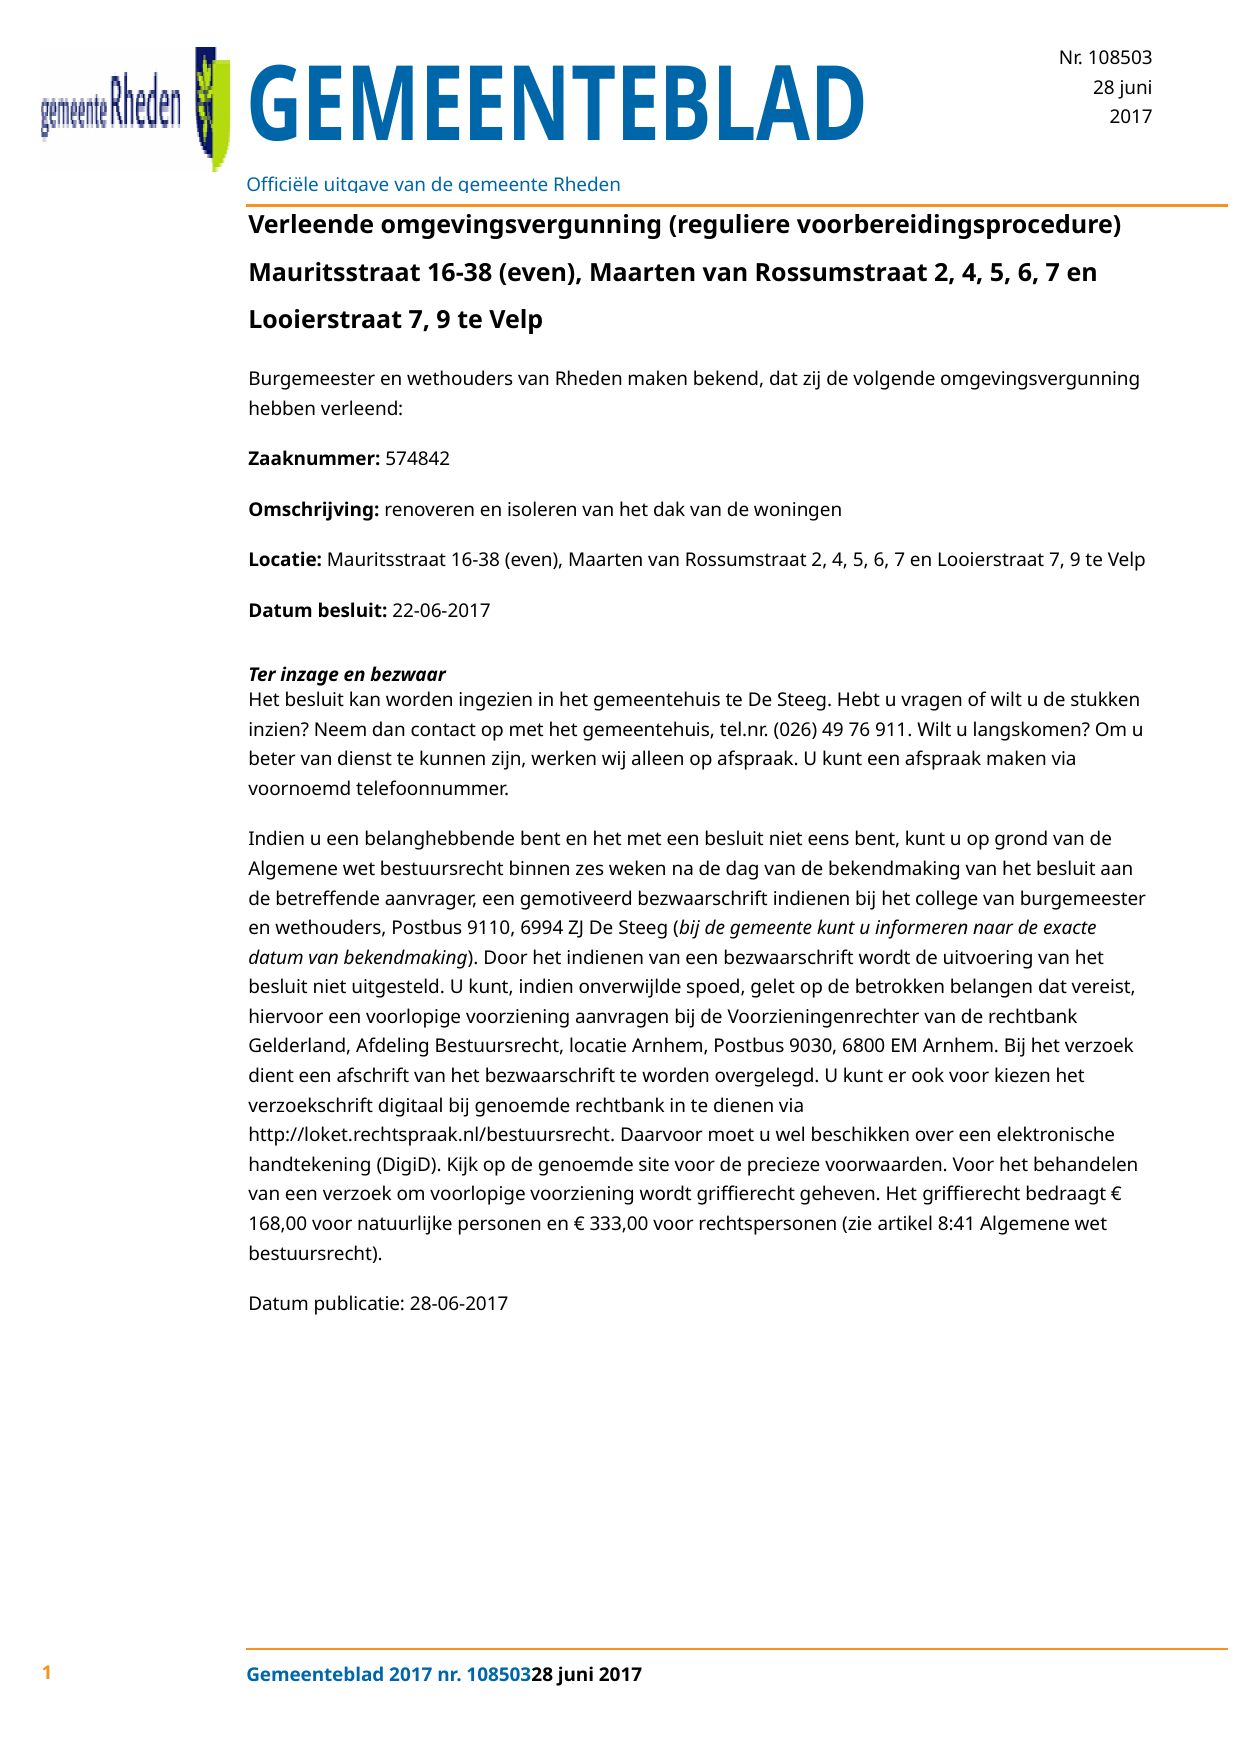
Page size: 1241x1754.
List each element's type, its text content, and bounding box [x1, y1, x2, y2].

text Datum besluit: 22-06-2017 [248, 597, 1152, 622]
text Burgemeester en wethouders van Rheden maken bekend, dat zij de volgende omgevingsvergunning hebben verleend: [248, 366, 1152, 421]
text Indien u een belanghebbende bent en het met een besluit niet eens bent, kunt u op grond van de Algemene wet bestuursrecht binnen zes weken na de dag van de bekendmaking van het besluit aan de betreffende aanvrager, een gemotiveerd bezwaarschrift indienen bij het college van burgemeester en wethouders, Postbus 9110, 6994 ZJ De Steeg (bij de gemeente kunt u informeren naar de exacte datum van bekendmaking). Door het indienen van een bezwaarschrift wordt de uitvoering van het besluit niet uitgesteld. U kunt, indien onverwijlde spoed, gelet op de betrokken belangen dat vereist, hiervoor een voorlopige voorziening aanvragen bij de Voorzieningenrechter van de rechtbank Gelderland, Afdeling Bestuursrecht, locatie Arnhem, Postbus 9030, 6800 EM Arnhem. Bij het verzoek dient een afschrift van het bezwaarschrift te worden overgelegd. U kunt er ook voor kiezen het verzoekschrift digitaal bij genoemde rechtbank in te dienen via http://loket.rechtspraak.nl/bestuursrecht. Daarvoor moet u wel beschikken over een elektronische handtekening (DigiD). Kijk op de genoemde site voor de precieze voorwaarden. Voor het behandelen van een verzoek om voorlopige voorziening wordt griffierecht geheven. Het griffierecht bedraagt € 168,00 voor natuurlijke personen en € 333,00 voor rechtspersonen (zie artikel 8:41 Algemene wet bestuursrecht). [248, 826, 1152, 1266]
text Zaaknummer: 574842 [248, 446, 1152, 471]
text Ter inzage en bezwaar [248, 661, 1152, 686]
text Omschrijving: renoveren en isoleren van het dak van de woningen [248, 496, 1152, 522]
text Datum publicatie: 28-06-2017 [248, 1290, 1152, 1316]
picture [41, 47, 231, 172]
text Locatie: Mauritsstraat 16-38 (even), Maarten van Rossumstraat 2, 4, 5, 6, 7 en Looierstraat 7, 9 te Velp [248, 546, 1152, 572]
text Verleende omgevingsvergunning (reguliere voorbereidingsprocedure) Mauritsstraat 16-38 (even), Maarten van Rossumstraat 2, 4, 5, 6, 7 en Looierstraat 7, 9 te Velp [248, 207, 1152, 336]
text Het besluit kan worden ingezien in het gemeentehuis te De Steeg. Hebt u vragen of wilt u de stukken inzien? Neem dan contact op met het gemeentehuis, tel.nr. (026) 49 76 911. Wilt u langskomen? Om u beter van dienst te kunnen zijn, werken wij alleen op afspraak. U kunt een afspraak maken via voornoemd telefoonnummer. [248, 686, 1152, 801]
